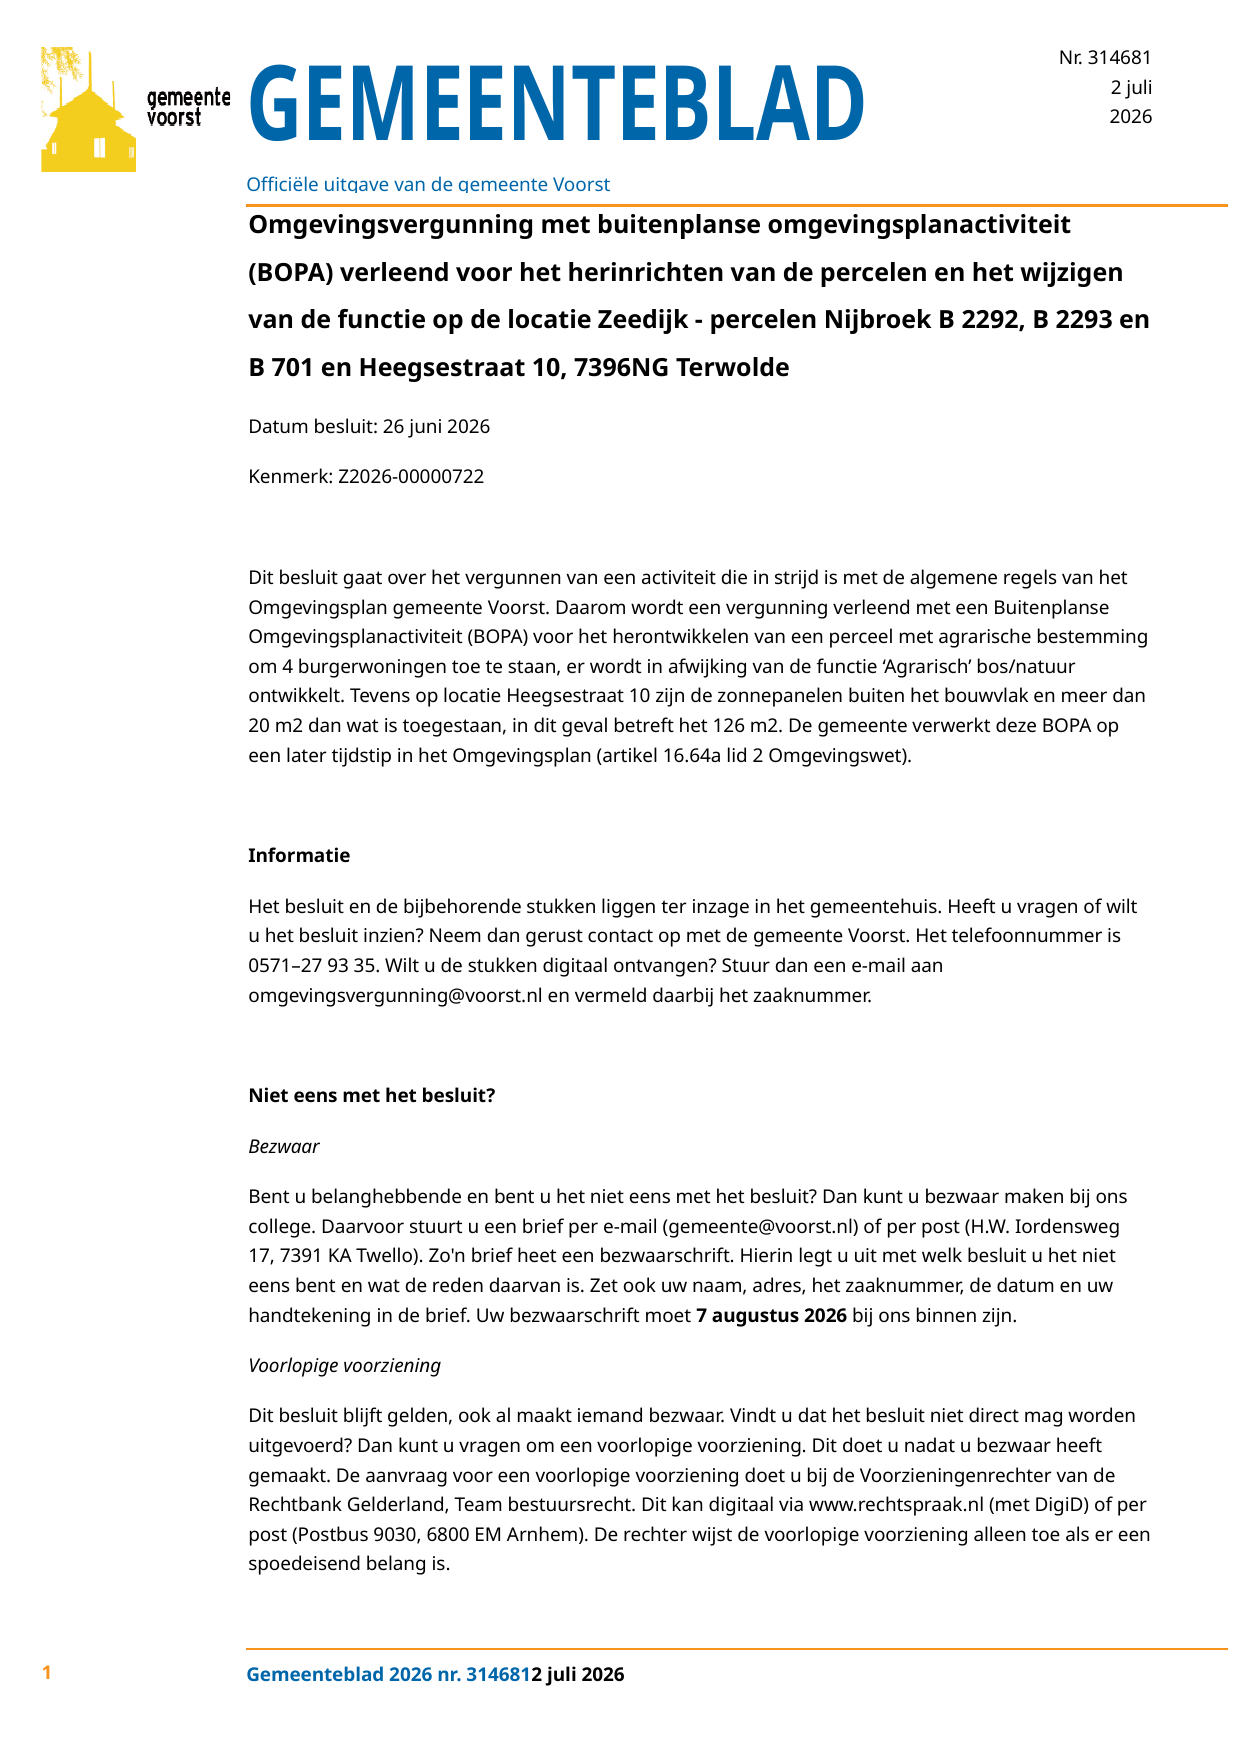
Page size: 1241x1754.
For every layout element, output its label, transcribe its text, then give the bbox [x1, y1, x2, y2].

text Omgevingsvergunning met buitenplanse omgevingsplanactiviteit (BOPA) verleend voor het herinrichten van de percelen en het wijzigen van de functie op de locatie Zeedijk - percelen Nijbroek B 2292, B 2293 en B 701 en Heegsestraat 10, 7396NG Terwolde [248, 207, 1152, 384]
text Dit besluit blijft gelden, ook al maakt iemand bezwaar. Vindt u dat het besluit niet direct mag worden uitgevoerd? Dan kunt u vragen om een voorlopige voorziening. Dit doet u nadat u bezwaar heeft gemaakt. De aanvraag voor een voorlopige voorziening doet u bij de Voorzieningenrechter van de Rechtbank Gelderland, Team bestuursrecht. Dit kan digitaal via www.rechtspraak.nl (met DigiD) of per post (Postbus 9030, 6800 EM Arnhem). De rechter wijst de voorlopige voorziening alleen toe als er een spoedeisend belang is. [248, 1403, 1152, 1576]
text Bent u belanghebbende en bent u het niet eens met het besluit? Dan kunt u bezwaar maken bij ons college. Daarvoor stuurt u een brief per e-mail (gemeente@voorst.nl) of per post (H.W. Iordensweg 17, 7391 KA Twello). Zo'n brief heet een bezwaarschrift. Hierin legt u uit met welk besluit u het niet eens bent en wat de reden daarvan is. Zet ook uw naam, adres, het zaaknummer, de datum en uw handtekening in de brief. Uw bezwaarschrift moet 7 augustus 2026 bij ons binnen zijn. [248, 1183, 1152, 1328]
text Datum besluit: 26 juni 2026 [248, 413, 1152, 439]
text Bezwaar [248, 1133, 1152, 1159]
text Het besluit en de bijbehorende stukken liggen ter inzage in het gemeentehuis. Heeft u vragen of wilt u het besluit inzien? Neem dan gerust contact op met de gemeente Voorst. Het telefoonnummer is 0571–27 93 35. Wilt u de stukken digitaal ontvangen? Stuur dan een e-mail aan omgevingsvergunning@voorst.nl en vermeld daarbij het zaaknummer. [248, 893, 1152, 1008]
text Dit besluit gaat over het vergunnen van een activiteit die in strijd is met de algemene regels van het Omgevingsplan gemeente Voorst. Daarom wordt een vergunning verleend met een Buitenplanse Omgevingsplanactiviteit (BOPA) voor het herontwikkelen van een perceel met agrarische bestemming om 4 burgerwoningen toe te staan, er wordt in afwijking van de functie ‘Agrarisch’ bos/natuur ontwikkelt. Tevens op locatie Heegsestraat 10 zijn de zonnepanelen buiten het bouwvlak en meer dan 20 m2 dan wat is toegestaan, in dit geval betreft het 126 m2. De gemeente verwerkt deze BOPA op een later tijdstip in het Omgevingsplan (artikel 16.64a lid 2 Omgevingswet). [248, 564, 1152, 768]
text Informatie [248, 843, 1152, 868]
text Kenmerk: Z2026-00000722 [248, 463, 1152, 489]
text Niet eens met het besluit? [248, 1083, 1152, 1108]
picture [41, 47, 231, 172]
text Voorlopige voorziening [248, 1352, 1152, 1378]
